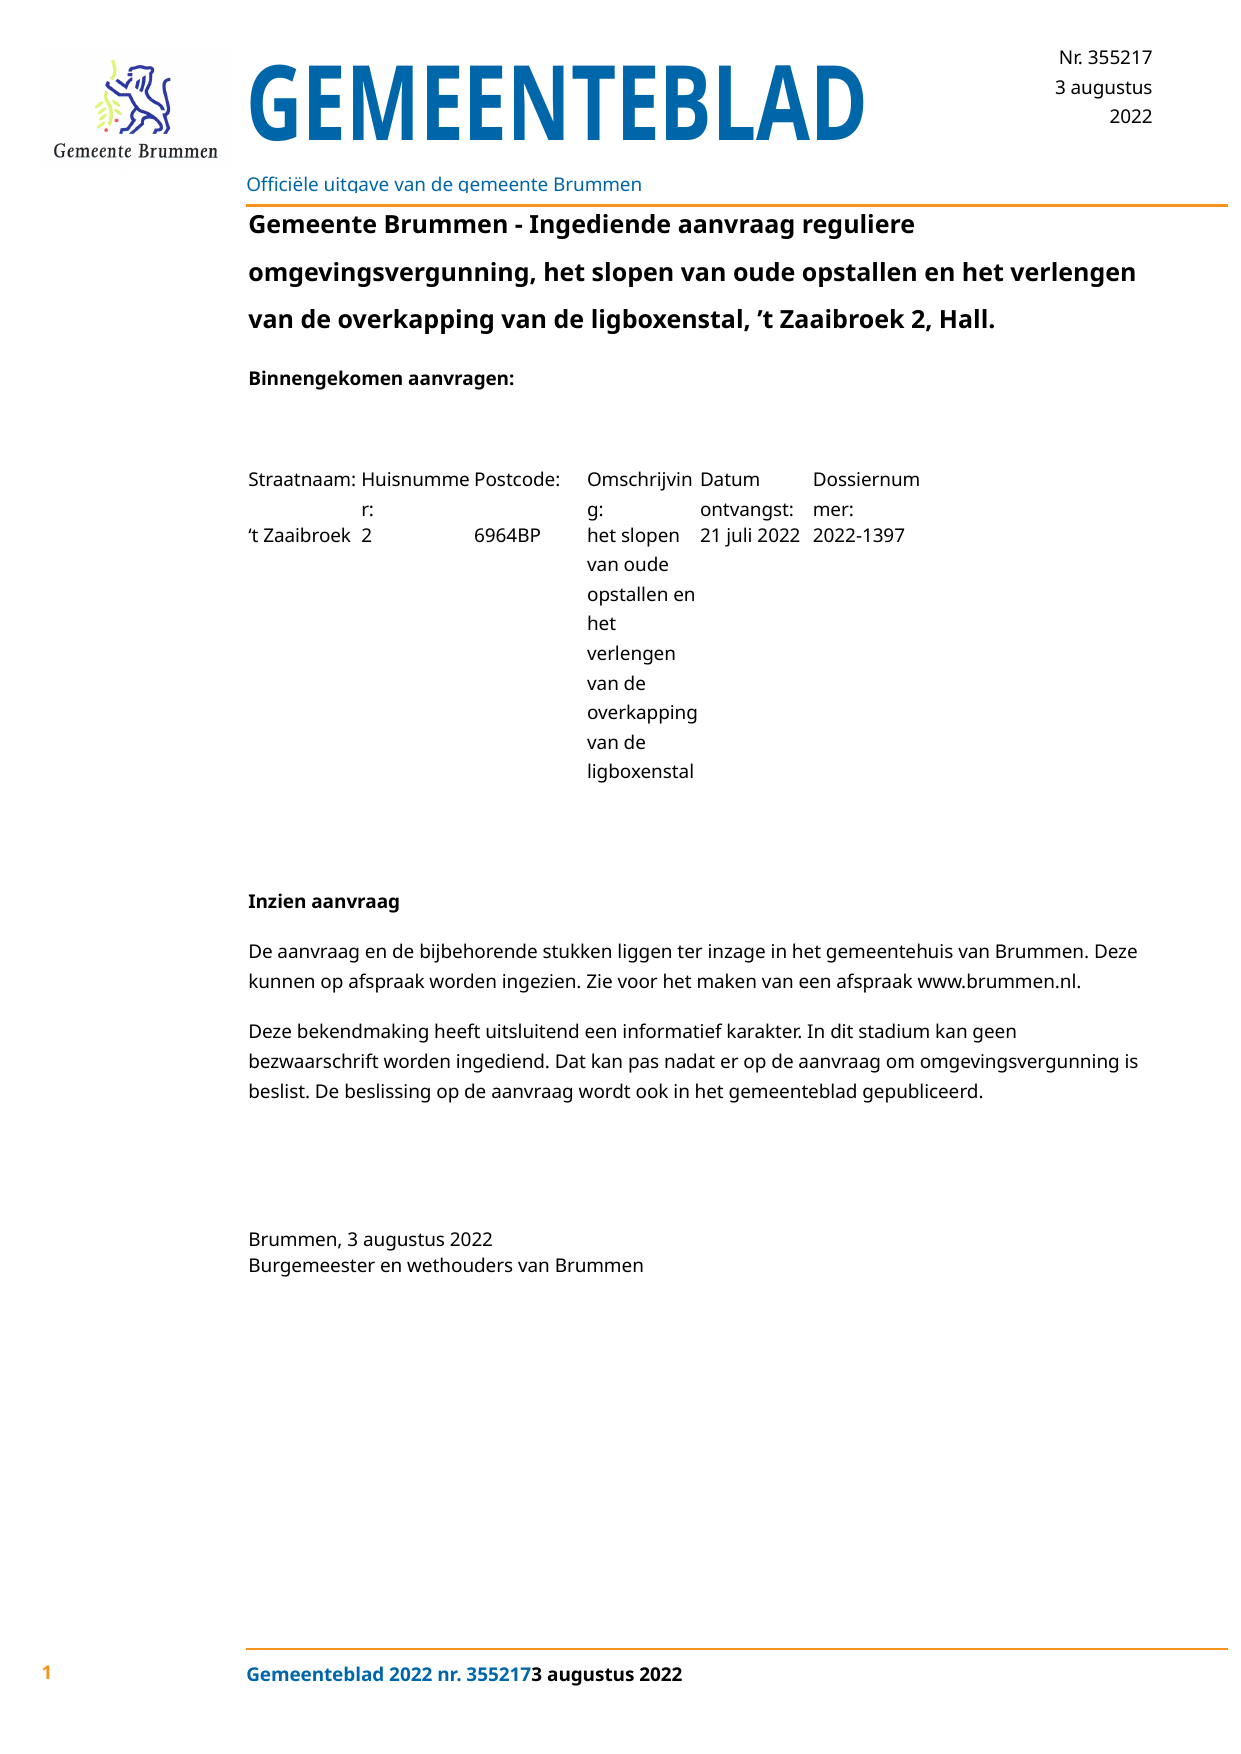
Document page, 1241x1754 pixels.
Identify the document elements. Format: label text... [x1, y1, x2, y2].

table_header Huisnummer: [361, 466, 474, 522]
table_cell 2022-1397 [813, 522, 926, 784]
text Brummen, 3 augustus 2022 [248, 1226, 1152, 1252]
table_header [926, 466, 1038, 522]
table_header Datum ontvangst: [700, 466, 813, 522]
table_cell 6964BP [474, 522, 587, 784]
table_header Omschrijving: [587, 466, 700, 522]
table_cell [1039, 522, 1152, 784]
text Inzien aanvraag [248, 888, 1152, 914]
table_cell het slopen van oude opstallen en het verlengen van de overkapping van de ligboxenstal [587, 522, 700, 784]
table_cell ‘t Zaaibroek [248, 522, 361, 784]
table_cell 21 juli 2022 [700, 522, 813, 784]
table_header Dossiernummer: [813, 466, 926, 522]
table_header Straatnaam: [248, 466, 361, 522]
table_header [1039, 466, 1152, 522]
text Gemeente Brummen - Ingediende aanvraag reguliere omgevingsvergunning, het slopen van oude opstallen en het verlengen van de overkapping van de ligboxenstal, ’t Zaaibroek 2, Hall. [248, 207, 1152, 336]
text De aanvraag en de bijbehorende stukken liggen ter inzage in het gemeentehuis van Brummen. Deze kunnen op afspraak worden ingezien. Zie voor het maken van een afspraak www.brummen.nl. [248, 939, 1152, 994]
table_cell [926, 522, 1038, 784]
text Binnengekomen aanvragen: [248, 366, 1152, 391]
table_cell 2 [361, 522, 474, 784]
picture [41, 47, 231, 172]
text Deze bekendmaking heeft uitsluitend een informatief karakter. In dit stadium kan geen bezwaarschrift worden ingediend. Dat kan pas nadat er op de aanvraag om omgevingsvergunning is beslist. De beslissing op de aanvraag wordt ook in het gemeenteblad gepubliceerd. [248, 1019, 1152, 1103]
text Burgemeester en wethouders van Brummen [248, 1252, 1152, 1278]
table_header Postcode: [474, 466, 587, 522]
